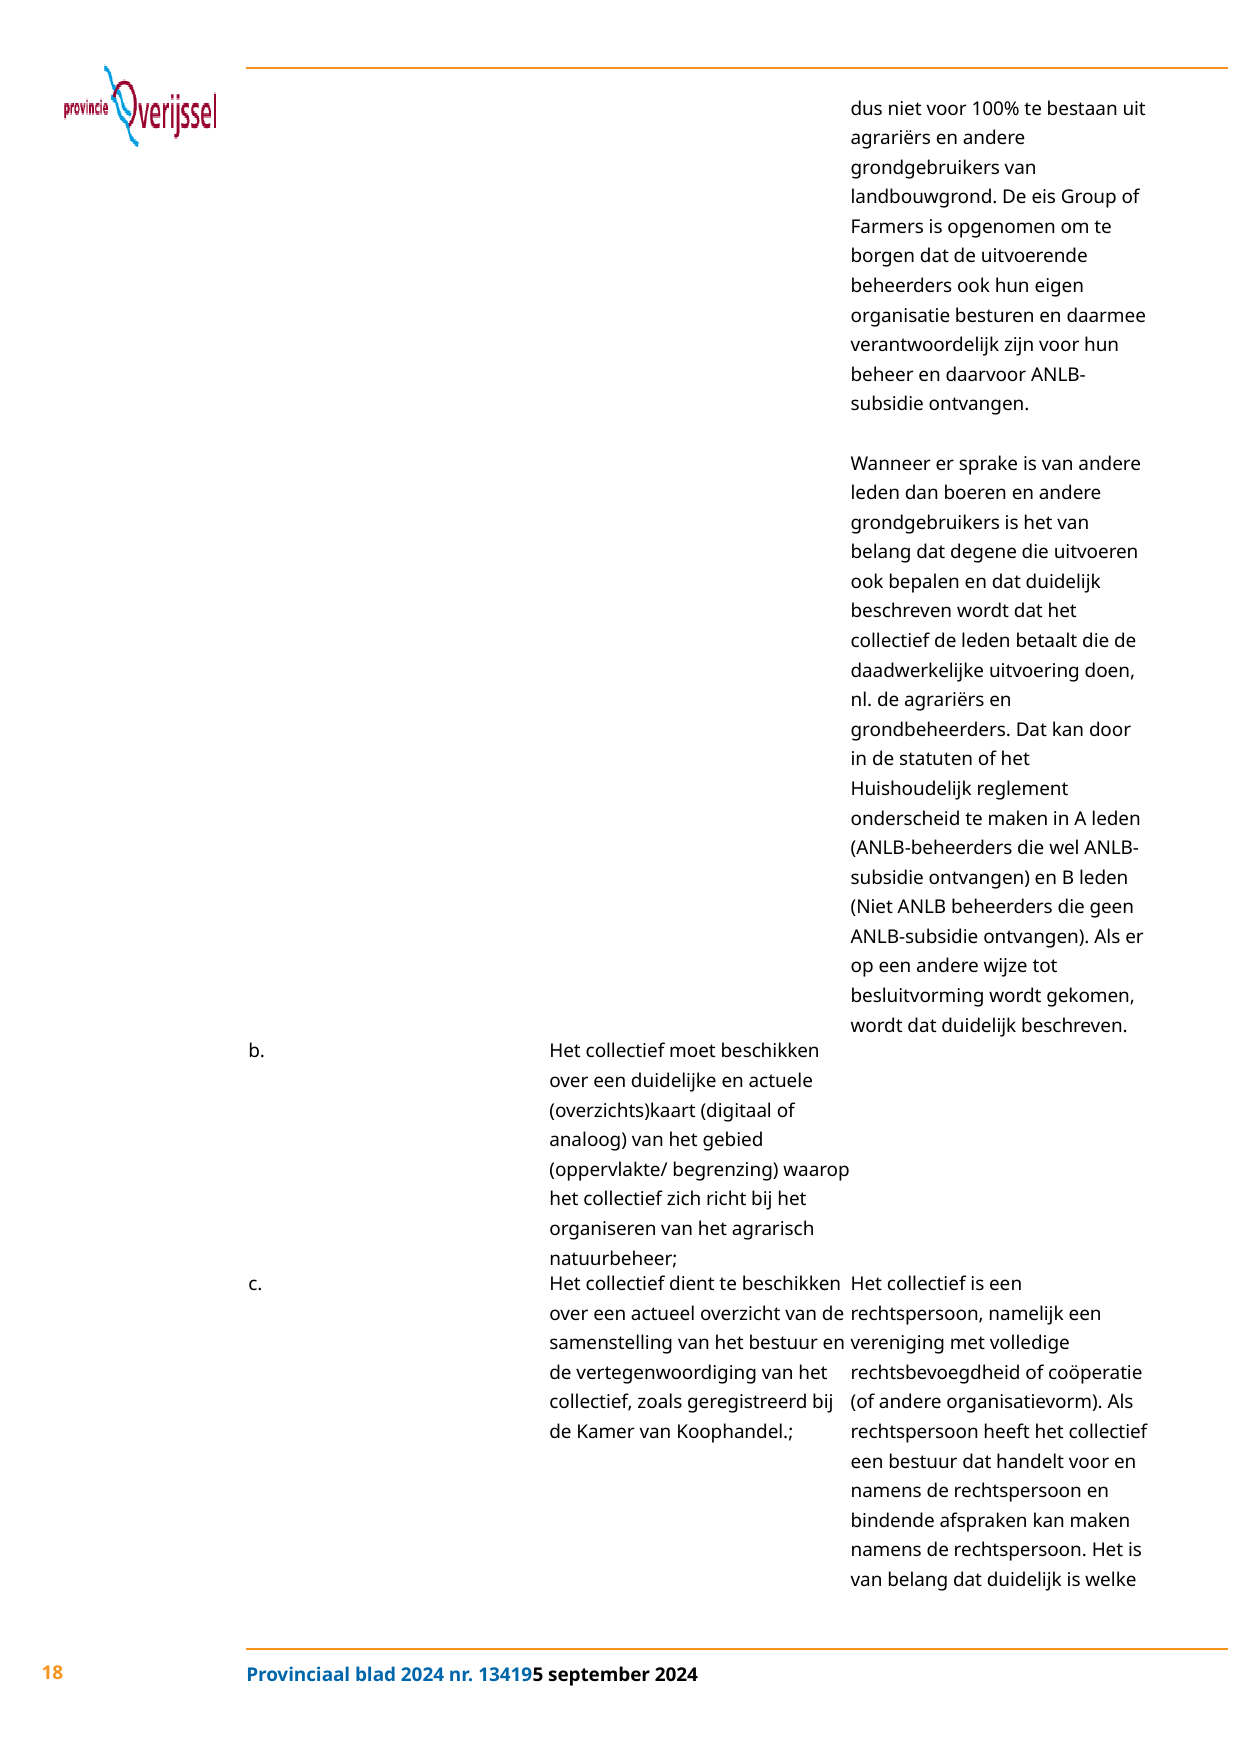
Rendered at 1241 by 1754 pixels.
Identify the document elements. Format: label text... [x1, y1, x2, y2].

table_cell dus niet voor 100% te bestaan uit agrariërs en andere grondgebruikers van landbouwgrond. De eis Group of Farmers is opgenomen om te borgen dat de uitvoerende beheerders ook hun eigen organisatie besturen en daarmee verantwoordelijk zijn voor hun beheer en daarvoor ANLB-subsidie ontvangen. Wanneer er sprake is van andere leden dan boeren en andere grondgebruikers is het van belang dat degene die uitvoeren ook bepalen en dat duidelijk beschreven wordt dat het collectief de leden betaalt die de daadwerkelijke uitvoering doen, nl. de agrariërs en grondbeheerders. Dat kan door in de statuten of het Huishoudelijk reglement onderscheid te maken in A leden (ANLB-beheerders die wel ANLB-subsidie ontvangen) en B leden (Niet ANLB beheerders die geen ANLB-subsidie ontvangen). Als er op een andere wijze tot besluitvorming wordt gekomen, wordt dat duidelijk beschreven. [850, 95, 1152, 1038]
table_cell Het collectief moet beschikken over een duidelijke en actuele (overzichts)kaart (digitaal of analoog) van het gebied (oppervlakte/ begrenzing) waarop het collectief zich richt bij het organiseren van het agrarisch natuurbeheer; [549, 1038, 850, 1270]
table_cell c. [248, 1270, 549, 1592]
table_cell [248, 95, 549, 1038]
table_cell b. [248, 1038, 549, 1270]
table_cell [549, 95, 850, 1038]
picture [41, 47, 231, 172]
table_cell [850, 1038, 1152, 1270]
table_cell Het collectief dient te beschikken over een actueel overzicht van de samenstelling van het bestuur en de vertegenwoordiging van het collectief, zoals geregistreerd bij de Kamer van Koophandel.; [549, 1270, 850, 1592]
table_cell Het collectief is een rechtspersoon, namelijk een vereniging met volledige rechtsbevoegdheid of coöperatie (of andere organisatievorm). Als rechtspersoon heeft het collectief een bestuur dat handelt voor en namens de rechtspersoon en bindende afspraken kan maken namens de rechtspersoon. Het is van belang dat duidelijk is welke [850, 1270, 1152, 1592]
